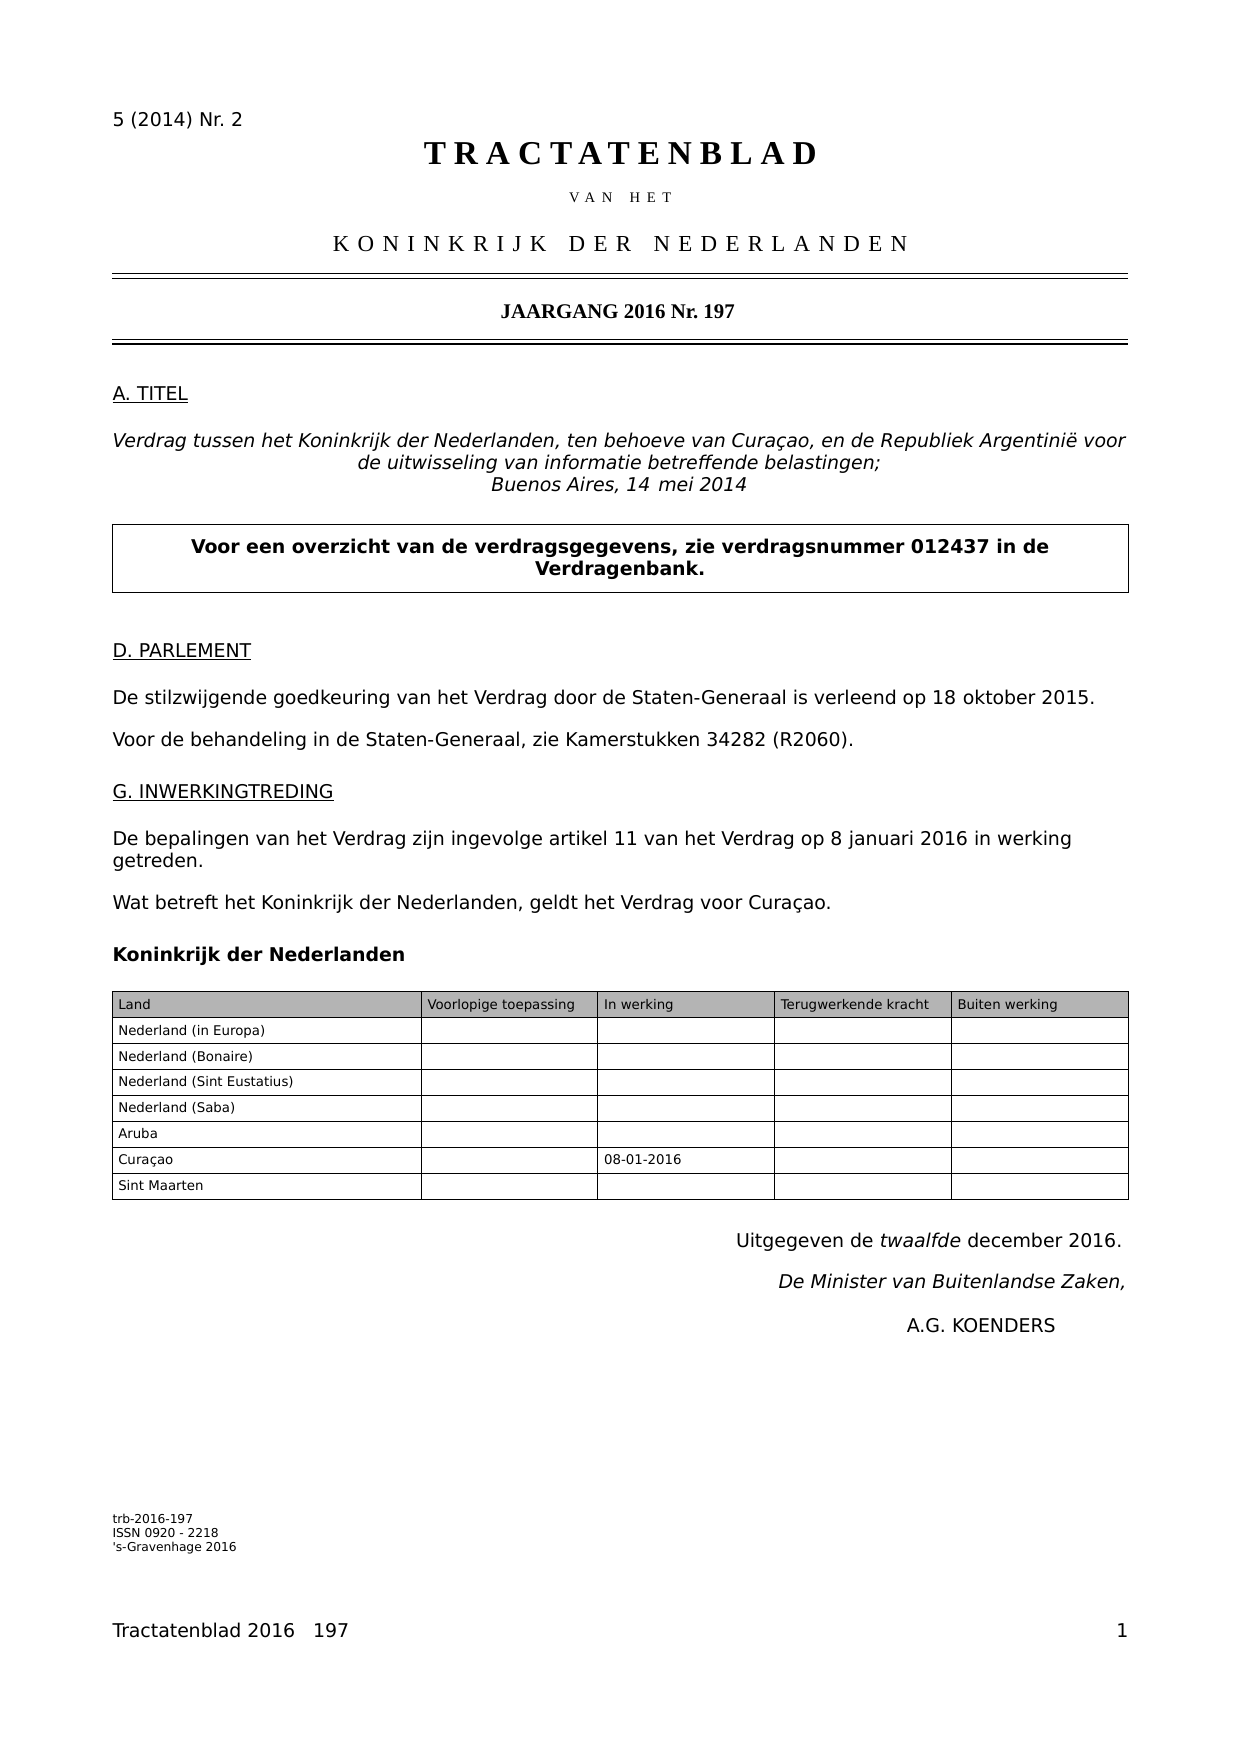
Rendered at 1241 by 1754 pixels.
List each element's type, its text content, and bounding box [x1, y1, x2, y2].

text Uitgegeven de twaalfde december 2016. [112, 1229, 1128, 1251]
text Verdrag tussen het Koninkrijk der Nederlanden, ten behoeve van Curaçao, en de Republiek Argentinië voor de uitwisseling van informatie betreffende belastingen; [112, 430, 1128, 474]
table_header In werking [598, 992, 774, 1017]
table_cell [598, 1174, 774, 1198]
table_cell [422, 1122, 597, 1147]
text TRACTATENBLAD [112, 133, 1128, 172]
text 5 (2014) Nr. 2 [112, 109, 1128, 131]
table_cell [422, 1044, 597, 1069]
table_header Buiten werking [952, 992, 1128, 1017]
text Voor de behandeling in de Staten-Generaal, zie Kamerstukken 34282 (R2060). [112, 729, 1128, 751]
table_cell [422, 1174, 597, 1198]
table_cell [775, 1070, 951, 1095]
table_cell [775, 1174, 951, 1198]
table_cell [952, 1018, 1128, 1043]
text 's-Gravenhage 2016 [112, 1540, 346, 1554]
table_cell [775, 1018, 951, 1043]
table_cell [598, 1070, 774, 1095]
table_cell [775, 1096, 951, 1121]
table_cell [598, 1122, 774, 1147]
table_header Land [113, 992, 421, 1017]
table_cell Sint Maarten [113, 1174, 421, 1198]
text De stilzwijgende goedkeuring van het Verdrag door de Staten-Generaal is verleend op 18 oktober 2015. [112, 687, 1128, 709]
table_cell [598, 1018, 774, 1043]
text Buenos Aires, 14 mei 2014 [112, 474, 1128, 496]
text De Minister van Buitenlandse Zaken, A.G. KOENDERS [112, 1271, 1128, 1337]
table_cell [952, 1096, 1128, 1121]
table_cell Nederland (Sint Eustatius) [113, 1070, 421, 1095]
subtitle Koninkrijk der Nederlanden [112, 944, 1128, 966]
table_cell Nederland (Bonaire) [113, 1044, 421, 1069]
text JAARGANG 2016 Nr. 197 [112, 299, 1128, 323]
text ISSN 0920 - 2218 [112, 1526, 346, 1540]
table_cell Aruba [113, 1122, 421, 1147]
text VAN HET [112, 189, 1128, 206]
table_cell [422, 1096, 597, 1121]
table_cell [598, 1044, 774, 1069]
table_cell [775, 1044, 951, 1069]
table_cell Nederland (in Europa) [113, 1018, 421, 1043]
table_cell [775, 1122, 951, 1147]
subtitle A. TITEL [112, 383, 1128, 405]
subtitle D. PARLEMENT [112, 640, 1128, 662]
table_cell 08-01-2016 [598, 1148, 774, 1172]
table_cell [952, 1044, 1128, 1069]
table_cell Nederland (Saba) [113, 1096, 421, 1121]
table_cell [775, 1148, 951, 1172]
table_header Voorlopige toepassing [422, 992, 597, 1017]
table_cell [422, 1070, 597, 1095]
table_cell [422, 1018, 597, 1043]
table_header Terugwerkende kracht [775, 992, 951, 1017]
text KONINKRIJK DER NEDERLANDEN [112, 229, 1128, 256]
table_cell [422, 1148, 597, 1172]
text Wat betreft het Koninkrijk der Nederlanden, geldt het Verdrag voor Curaçao. [112, 892, 1128, 914]
text De bepalingen van het Verdrag zijn ingevolge artikel 11 van het Verdrag op 8 januari 2016 in werking getreden. [112, 828, 1128, 872]
table_cell [952, 1122, 1128, 1147]
table_cell [952, 1174, 1128, 1198]
table_cell [952, 1148, 1128, 1172]
subtitle G. INWERKINGTREDING [112, 781, 1128, 803]
table_cell [952, 1070, 1128, 1095]
table_cell [598, 1096, 774, 1121]
text trb-2016-197 [112, 1512, 346, 1526]
table_cell Curaçao [113, 1148, 421, 1172]
